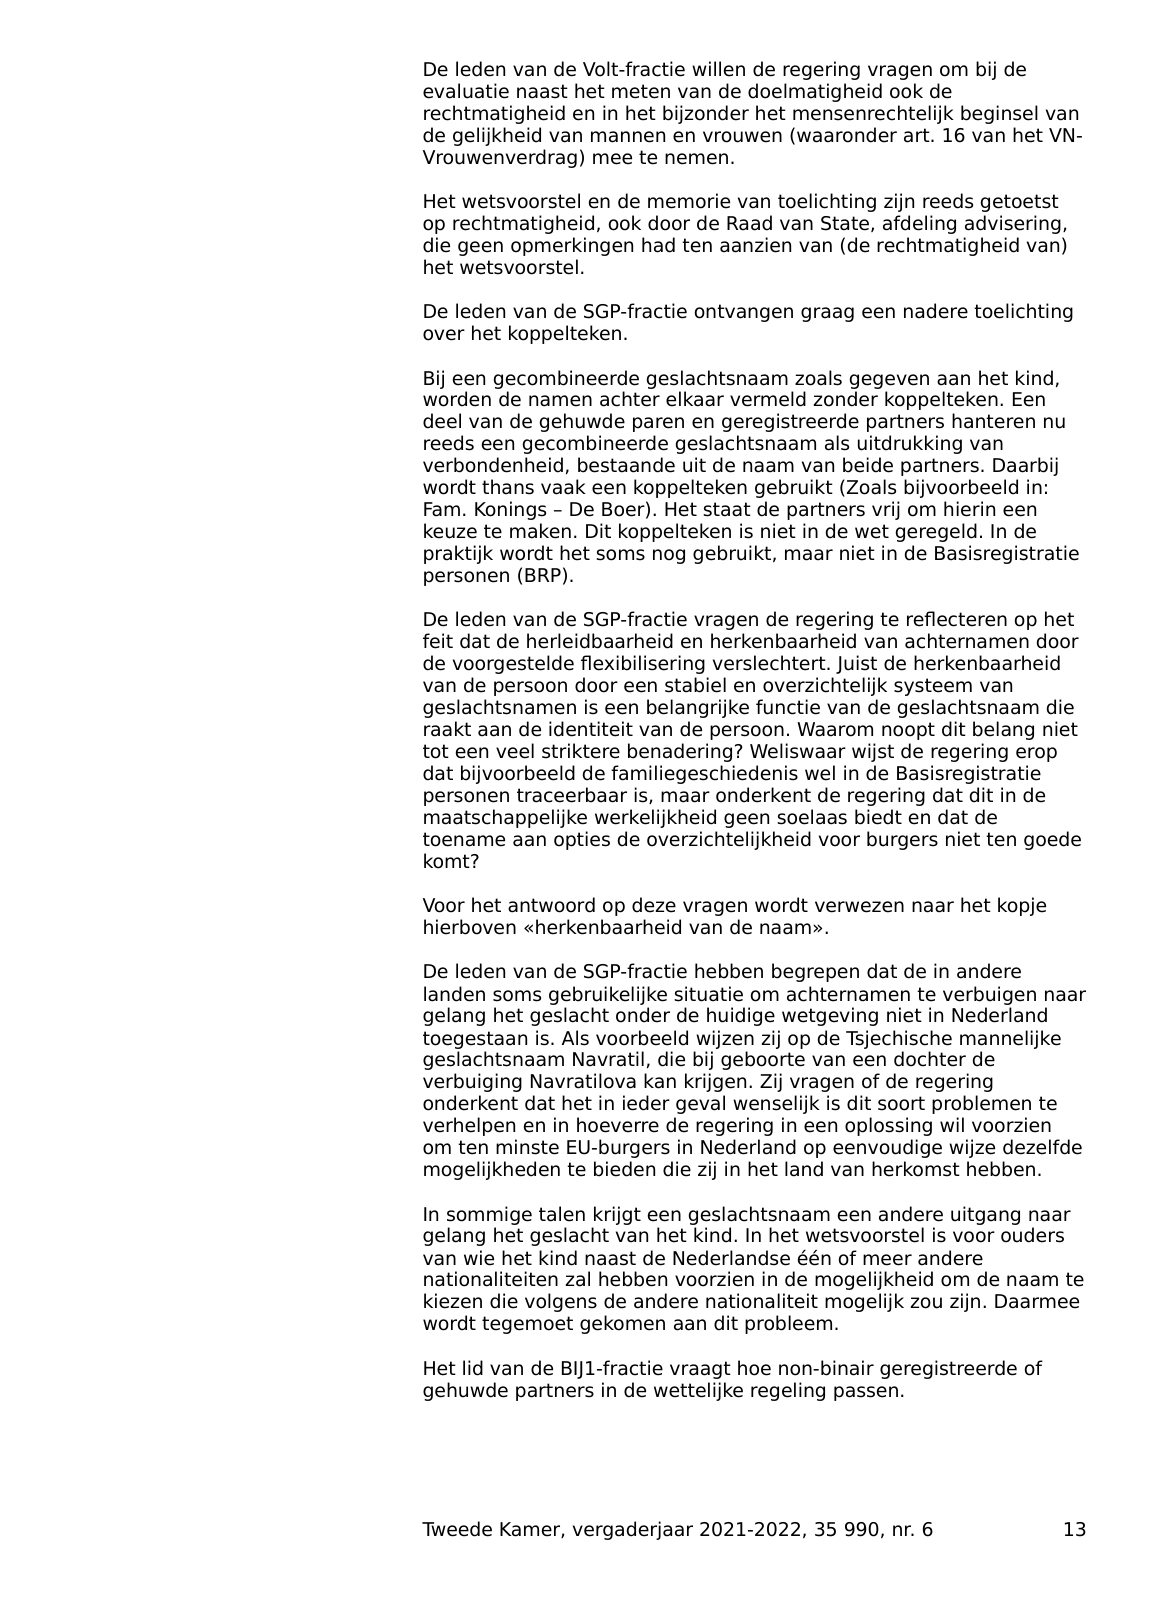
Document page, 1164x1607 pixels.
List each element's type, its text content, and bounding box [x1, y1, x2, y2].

text Voor het antwoord op deze vragen wordt verwezen naar het kopje hierboven «herkenbaarheid van de naam». [422, 895, 1087, 939]
text De leden van de SGP-fractie ontvangen graag een nadere toelichting over het koppelteken. [422, 301, 1087, 345]
text Het wetsvoorstel en de memorie van toelichting zijn reeds getoetst op rechtmatigheid, ook door de Raad van State, afdeling advisering, die geen opmerkingen had ten aanzien van (de rechtmatigheid van) het wetsvoorstel. [422, 191, 1087, 279]
text Bij een gecombineerde geslachtsnaam zoals gegeven aan het kind, worden de namen achter elkaar vermeld zonder koppelteken. Een deel van de gehuwde paren en geregistreerde partners hanteren nu reeds een gecombineerde geslachtsnaam als uitdrukking van verbondenheid, bestaande uit de naam van beide partners. Daarbij wordt thans vaak een koppelteken gebruikt (Zoals bijvoorbeeld in: Fam. Konings – De Boer). Het staat de partners vrij om hierin een keuze te maken. Dit koppelteken is niet in de wet geregeld. In de praktijk wordt het soms nog gebruikt, maar niet in de Basisregistratie personen (BRP). [422, 367, 1087, 587]
text In sommige talen krijgt een geslachtsnaam een andere uitgang naar gelang het geslacht van het kind. In het wetsvoorstel is voor ouders van wie het kind naast de Nederlandse één of meer andere nationaliteiten zal hebben voorzien in de mogelijkheid om de naam te kiezen die volgens de andere nationaliteit mogelijk zou zijn. Daarmee wordt tegemoet gekomen aan dit probleem. [422, 1203, 1087, 1335]
text Het lid van de BIJ1-fractie vraagt hoe non-binair geregistreerde of gehuwde partners in de wettelijke regeling passen. [422, 1357, 1087, 1401]
text De leden van de SGP-fractie vragen de regering te reflecteren op het feit dat de herleidbaarheid en herkenbaarheid van achternamen door de voorgestelde flexibilisering verslechtert. Juist de herkenbaarheid van de persoon door een stabiel en overzichtelijk systeem van geslachtsnamen is een belangrijke functie van de geslachtsnaam die raakt aan de identiteit van de persoon. Waarom noopt dit belang niet tot een veel striktere benadering? Weliswaar wijst de regering erop dat bijvoorbeeld de familiegeschiedenis wel in de Basisregistratie personen traceerbaar is, maar onderkent de regering dat dit in de maatschappelijke werkelijkheid geen soelaas biedt en dat de toename aan opties de overzichtelijkheid voor burgers niet ten goede komt? [422, 609, 1087, 873]
text De leden van de Volt-fractie willen de regering vragen om bij de evaluatie naast het meten van de doelmatigheid ook de rechtmatigheid en in het bijzonder het mensenrechtelijk beginsel van de gelijkheid van mannen en vrouwen (waaronder art. 16 van het VN-Vrouwenverdrag) mee te nemen. [422, 59, 1087, 169]
text De leden van de SGP-fractie hebben begrepen dat de in andere landen soms gebruikelijke situatie om achternamen te verbuigen naar gelang het geslacht onder de huidige wetgeving niet in Nederland toegestaan is. Als voorbeeld wijzen zij op de Tsjechische mannelijke geslachtsnaam Navratil, die bij geboorte van een dochter de verbuiging Navratilova kan krijgen. Zij vragen of de regering onderkent dat het in ieder geval wenselijk is dit soort problemen te verhelpen en in hoeverre de regering in een oplossing wil voorzien om ten minste EU-burgers in Nederland op eenvoudige wijze dezelfde mogelijkheden te bieden die zij in het land van herkomst hebben. [422, 961, 1087, 1181]
